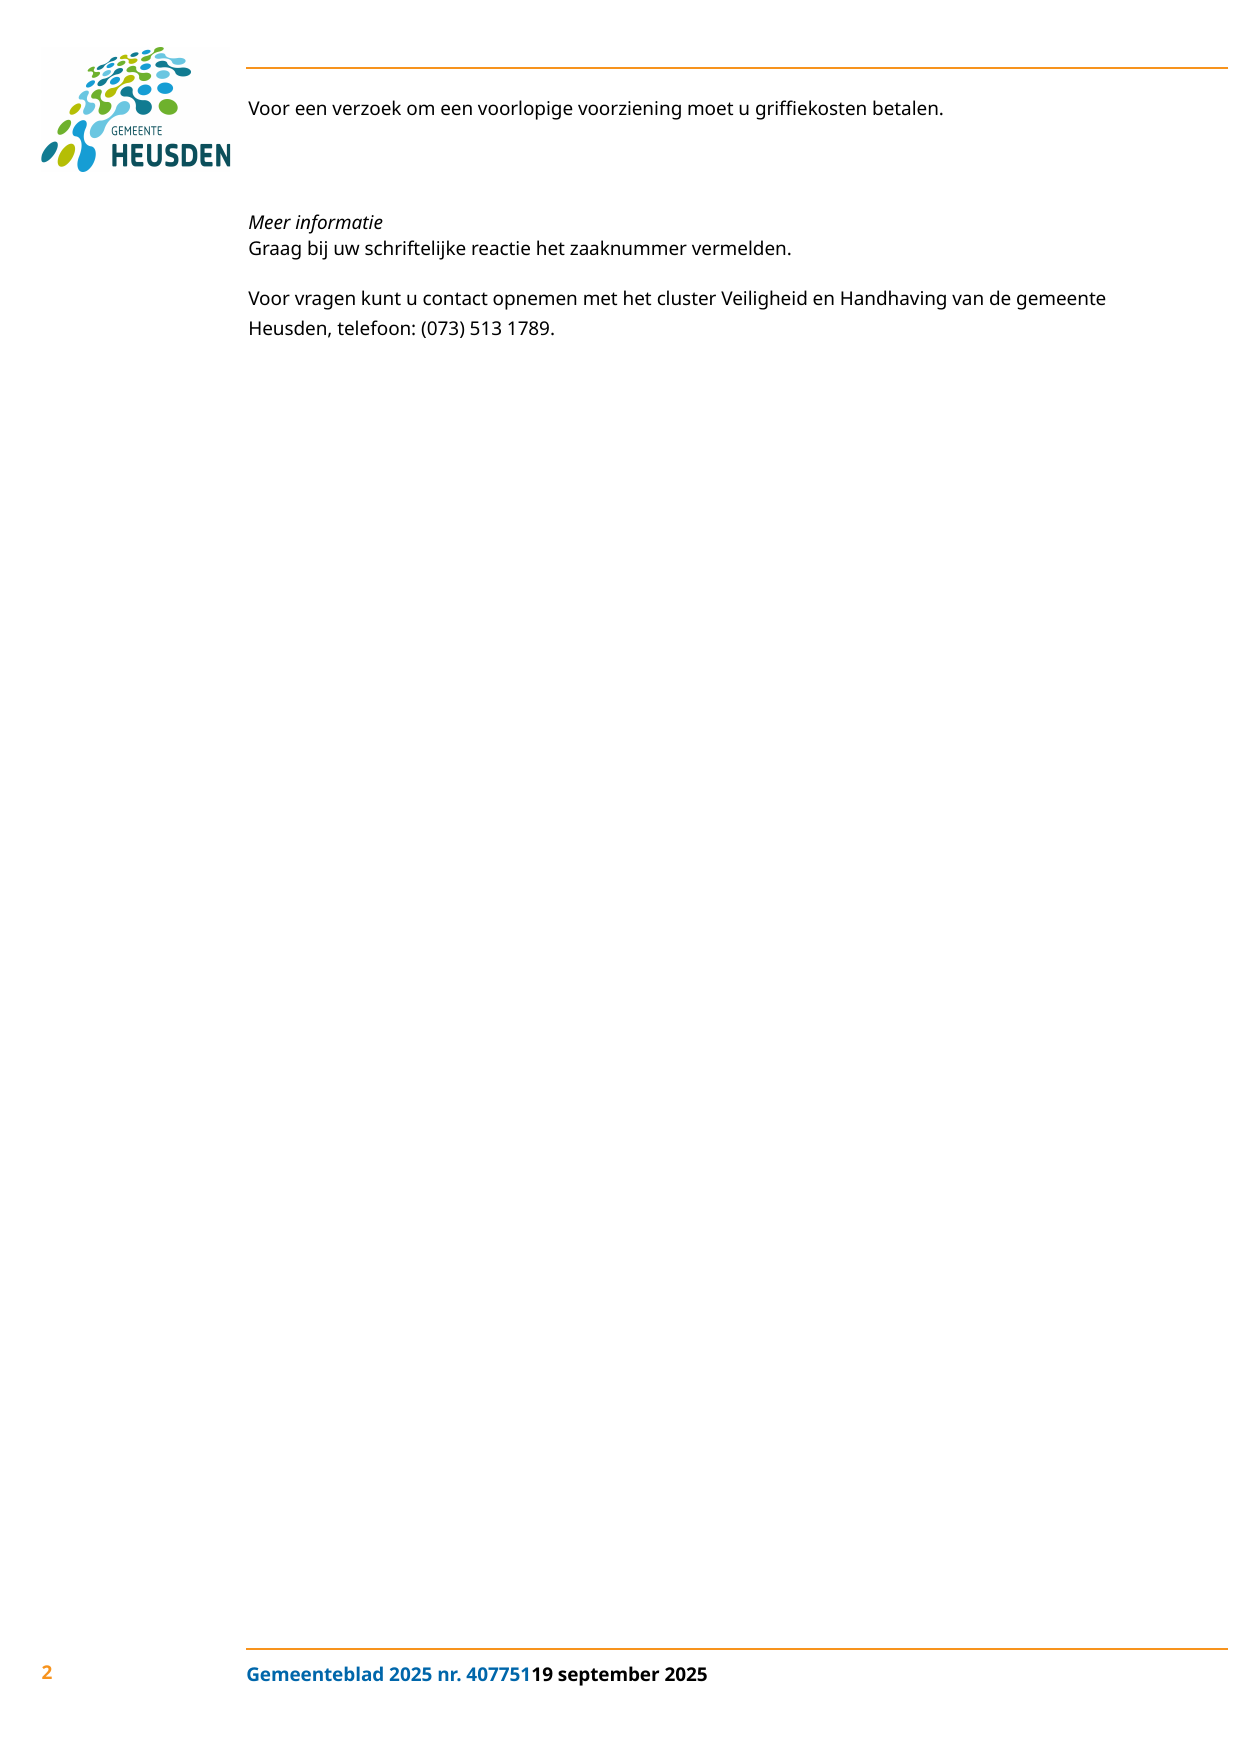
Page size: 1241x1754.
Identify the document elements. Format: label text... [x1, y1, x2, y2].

text Voor een verzoek om een voorlopige voorziening moet u griffiekosten betalen. [248, 95, 1152, 121]
text Meer informatie [248, 209, 1152, 235]
text Graag bij uw schriftelijke reactie het zaaknummer vermelden. [248, 235, 1152, 261]
text Voor vragen kunt u contact opnemen met het cluster Veiligheid en Handhaving van de gemeente Heusden, telefoon: (073) 513 1789. [248, 285, 1152, 341]
picture [41, 47, 231, 172]
